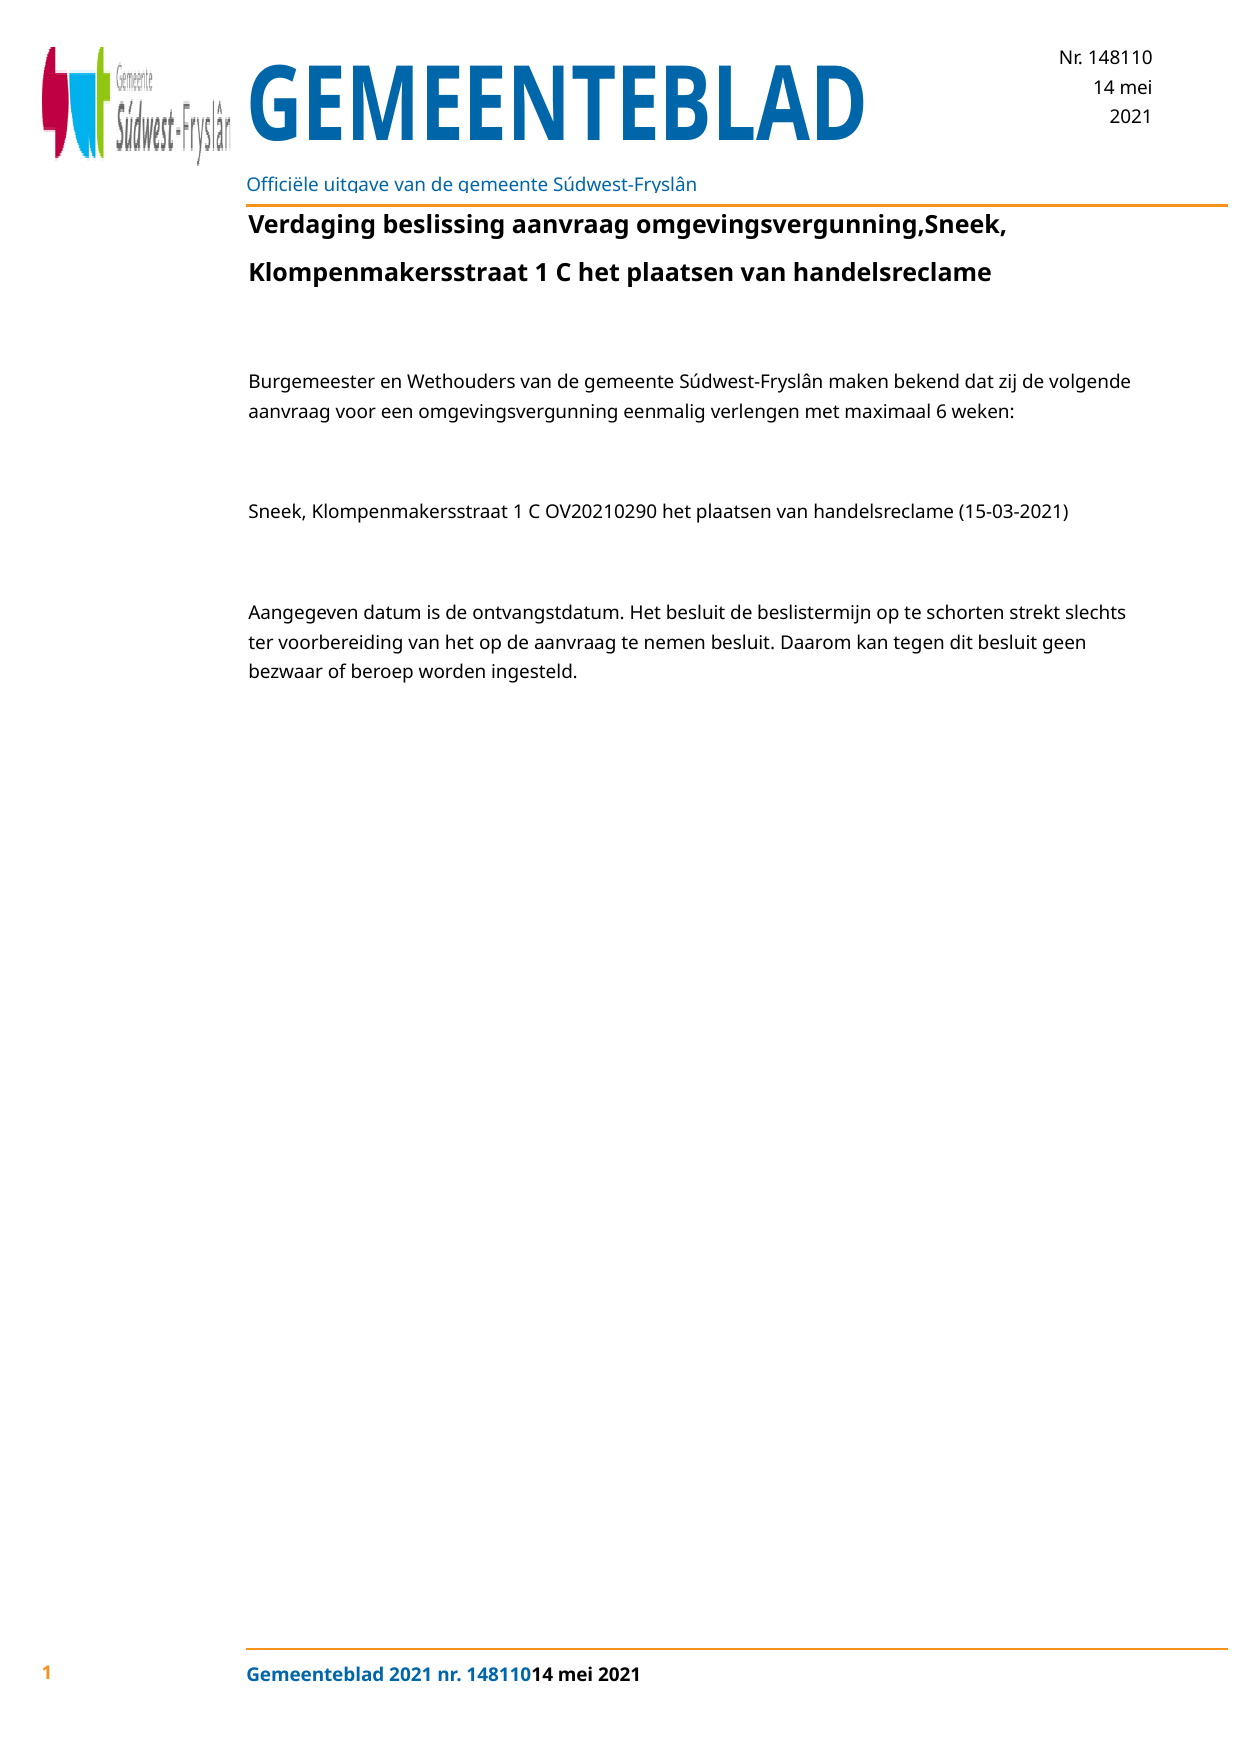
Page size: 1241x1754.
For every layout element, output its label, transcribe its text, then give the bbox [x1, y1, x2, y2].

text Burgemeester en Wethouders van de gemeente Súdwest-Fryslân maken bekend dat zij de volgende aanvraag voor een omgevingsvergunning eenmalig verlengen met maximaal 6 weken: [248, 368, 1152, 424]
text Aangegeven datum is de ontvangstdatum. Het besluit de beslistermijn op te schorten strekt slechts ter voorbereiding van het op de aanvraag te nemen besluit. Daarom kan tegen dit besluit geen bezwaar of beroep worden ingesteld. [248, 599, 1152, 684]
picture [41, 47, 231, 172]
text Sneek, Klompenmakersstraat 1 C OV20210290 het plaatsen van handelsreclame (15-03-2021) [248, 499, 1152, 524]
text Verdaging beslissing aanvraag omgevingsvergunning,Sneek, Klompenmakersstraat 1 C het plaatsen van handelsreclame [248, 207, 1152, 288]
